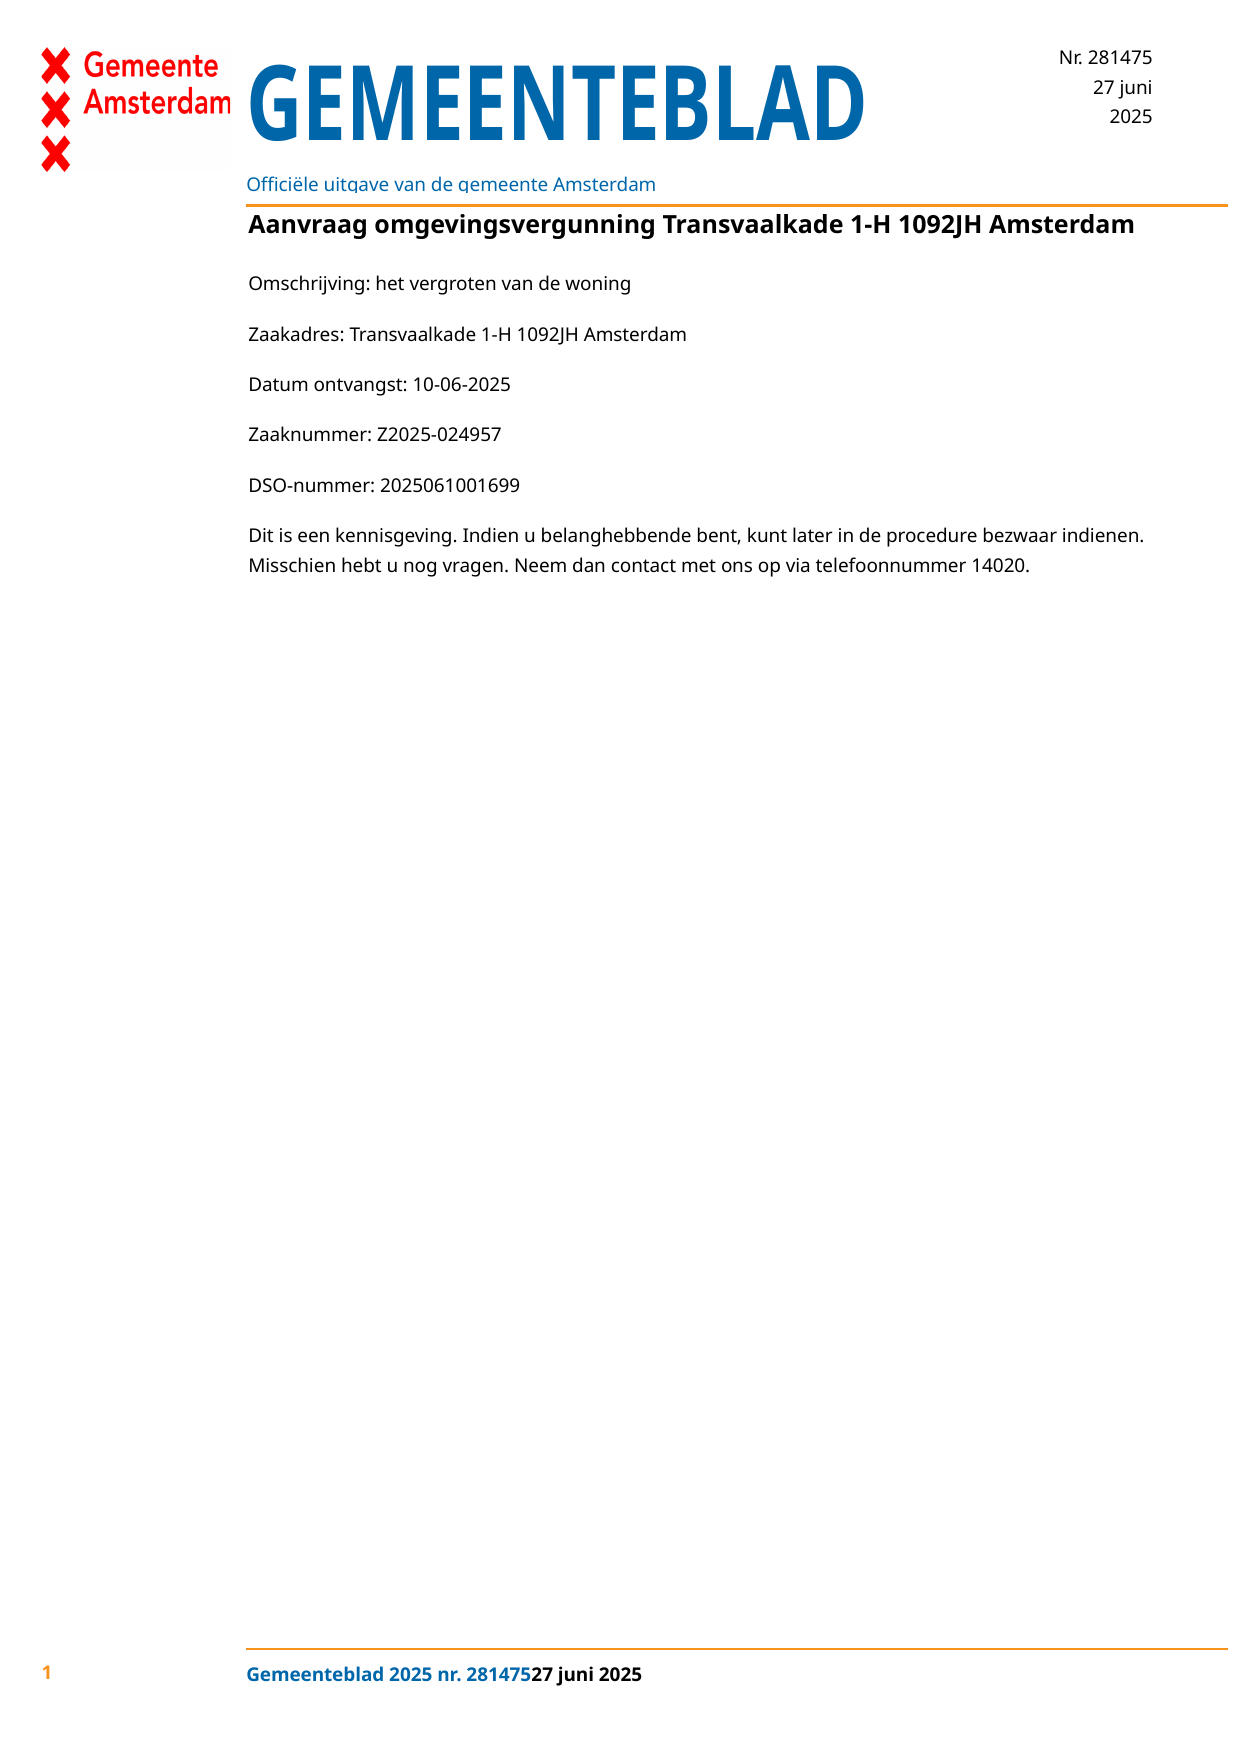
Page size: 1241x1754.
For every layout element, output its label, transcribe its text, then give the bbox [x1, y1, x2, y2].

picture [41, 47, 231, 172]
text Aanvraag omgevingsvergunning Transvaalkade 1-H 1092JH Amsterdam [248, 207, 1152, 241]
text Zaaknummer: Z2025-024957 [248, 422, 1152, 447]
text Omschrijving: het vergroten van de woning [248, 270, 1152, 296]
text DSO-nummer: 2025061001699 [248, 472, 1152, 498]
text Zaakadres: Transvaalkade 1-H 1092JH Amsterdam [248, 321, 1152, 346]
text Datum ontvangst: 10-06-2025 [248, 371, 1152, 397]
text Dit is een kennisgeving. Indien u belanghebbende bent, kunt later in de procedure bezwaar indienen. Misschien hebt u nog vragen. Neem dan contact met ons op via telefoonnummer 14020. [248, 522, 1152, 578]
